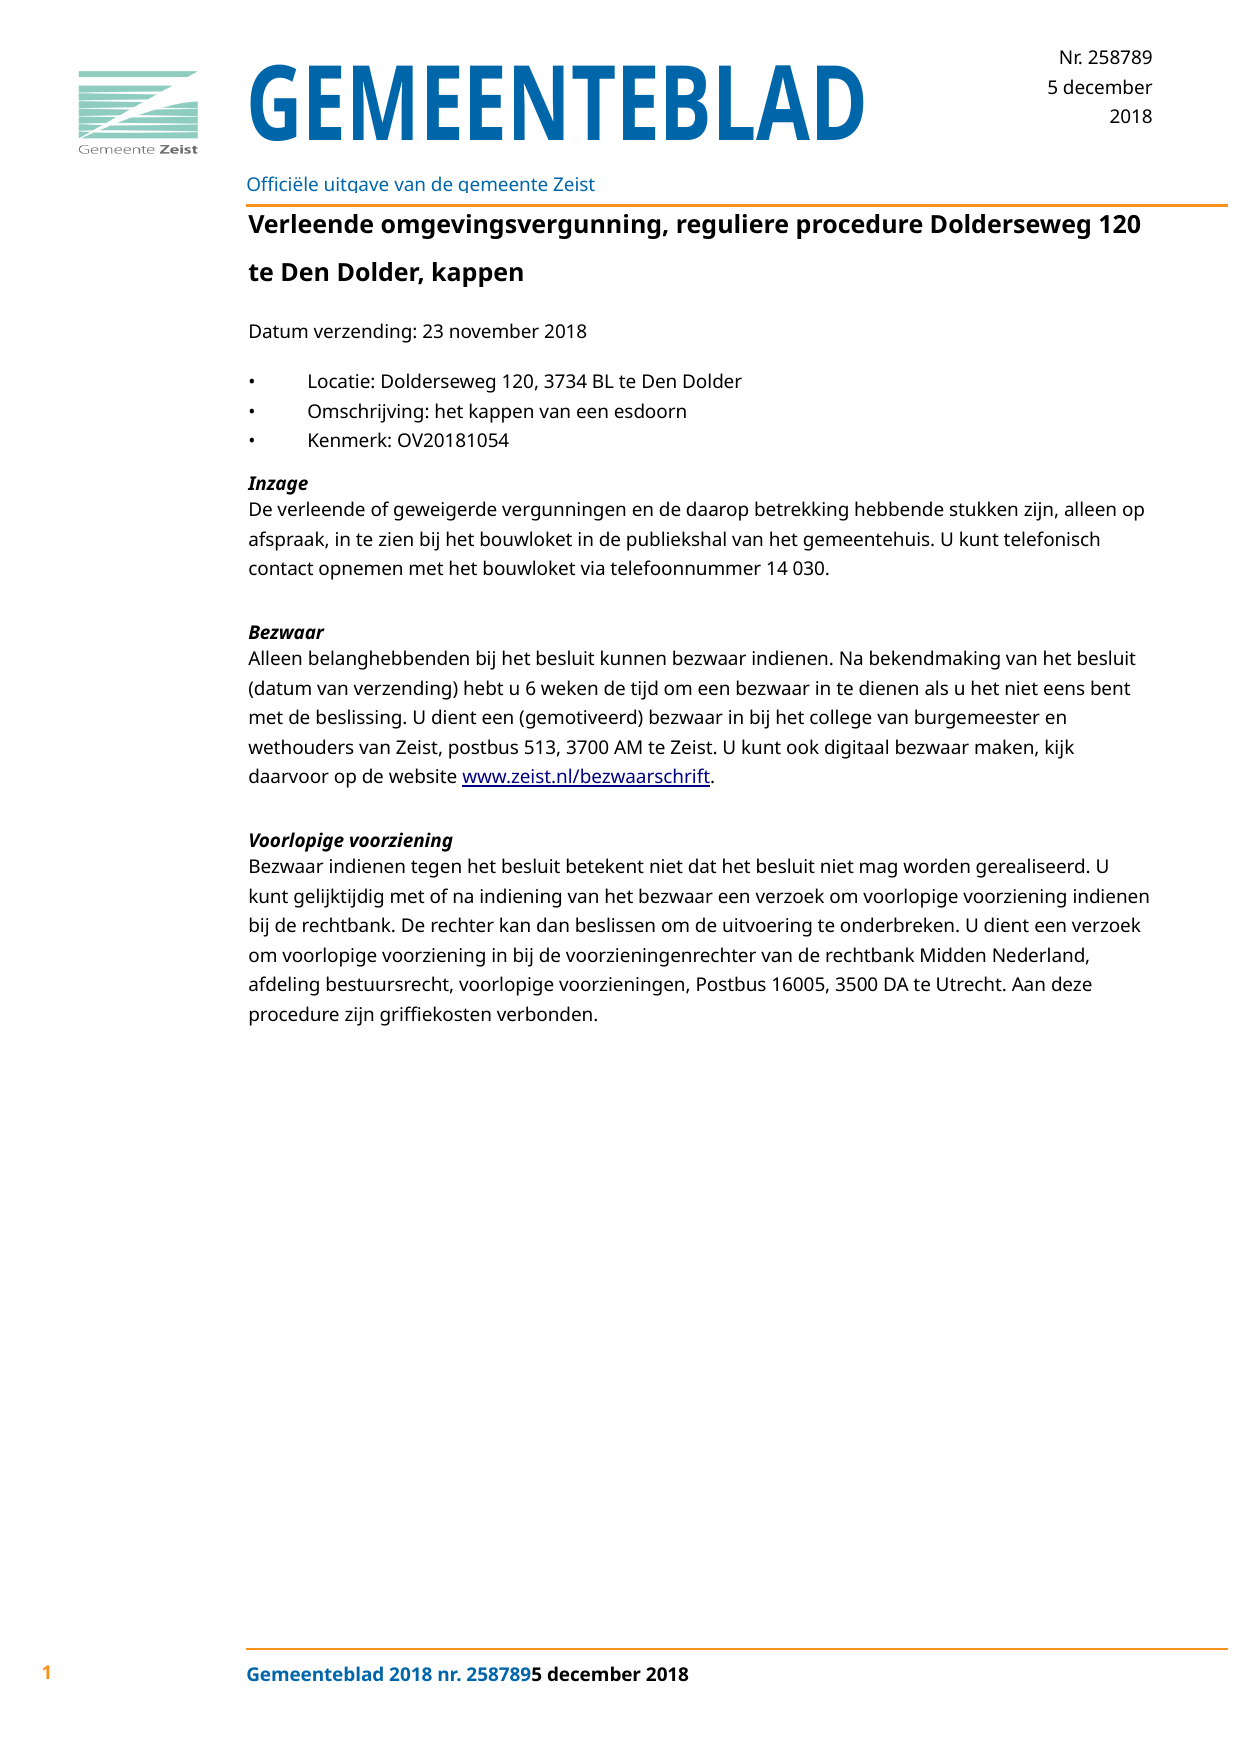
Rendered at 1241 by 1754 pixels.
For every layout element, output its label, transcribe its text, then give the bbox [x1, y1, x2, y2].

text De verleende of geweigerde vergunningen en de daarop betrekking hebbende stukken zijn, alleen op afspraak, in te zien bij het bouwloket in de publiekshal van het gemeentehuis. U kunt telefonisch contact opnemen met het bouwloket via telefoonnummer 14 030. [248, 496, 1152, 581]
list Locatie: Dolderseweg 120, 3734 BL te Den Dolder [248, 368, 1152, 394]
text Verleende omgevingsvergunning, reguliere procedure Dolderseweg 120 te Den Dolder, kappen [248, 207, 1152, 288]
picture [41, 47, 231, 172]
text Bezwaar indienen tegen het besluit betekent niet dat het besluit niet mag worden gerealiseerd. U kunt gelijktijdig met of na indiening van het bezwaar een verzoek om voorlopige voorziening indienen bij de rechtbank. De rechter kan dan beslissen om de uitvoering te onderbreken. U dient een verzoek om voorlopige voorziening in bij de voorzieningenrechter van de rechtbank Midden Nederland, afdeling bestuursrecht, voorlopige voorzieningen, Postbus 16005, 3500 DA te Utrecht. Aan deze procedure zijn griffiekosten verbonden. [248, 853, 1152, 1027]
text Bezwaar [248, 619, 1152, 645]
list Omschrijving: het kappen van een esdoorn [248, 398, 1152, 424]
text Voorlopige voorziening [248, 827, 1152, 853]
text Alleen belanghebbenden bij het besluit kunnen bezwaar indienen. Na bekendmaking van het besluit (datum van verzending) hebt u 6 weken de tijd om een bezwaar in te dienen als u het niet eens bent met de beslissing. U dient een (gemotiveerd) bezwaar in bij het college van burgemeester en wethouders van Zeist, postbus 513, 3700 AM te Zeist. U kunt ook digitaal bezwaar maken, kijk daarvoor op de website www.zeist.nl/bezwaarschrift. [248, 645, 1152, 789]
text Inzage [248, 471, 1152, 496]
list Kenmerk: OV20181054 [248, 427, 1152, 453]
text Datum verzending: 23 november 2018 [248, 318, 1152, 344]
